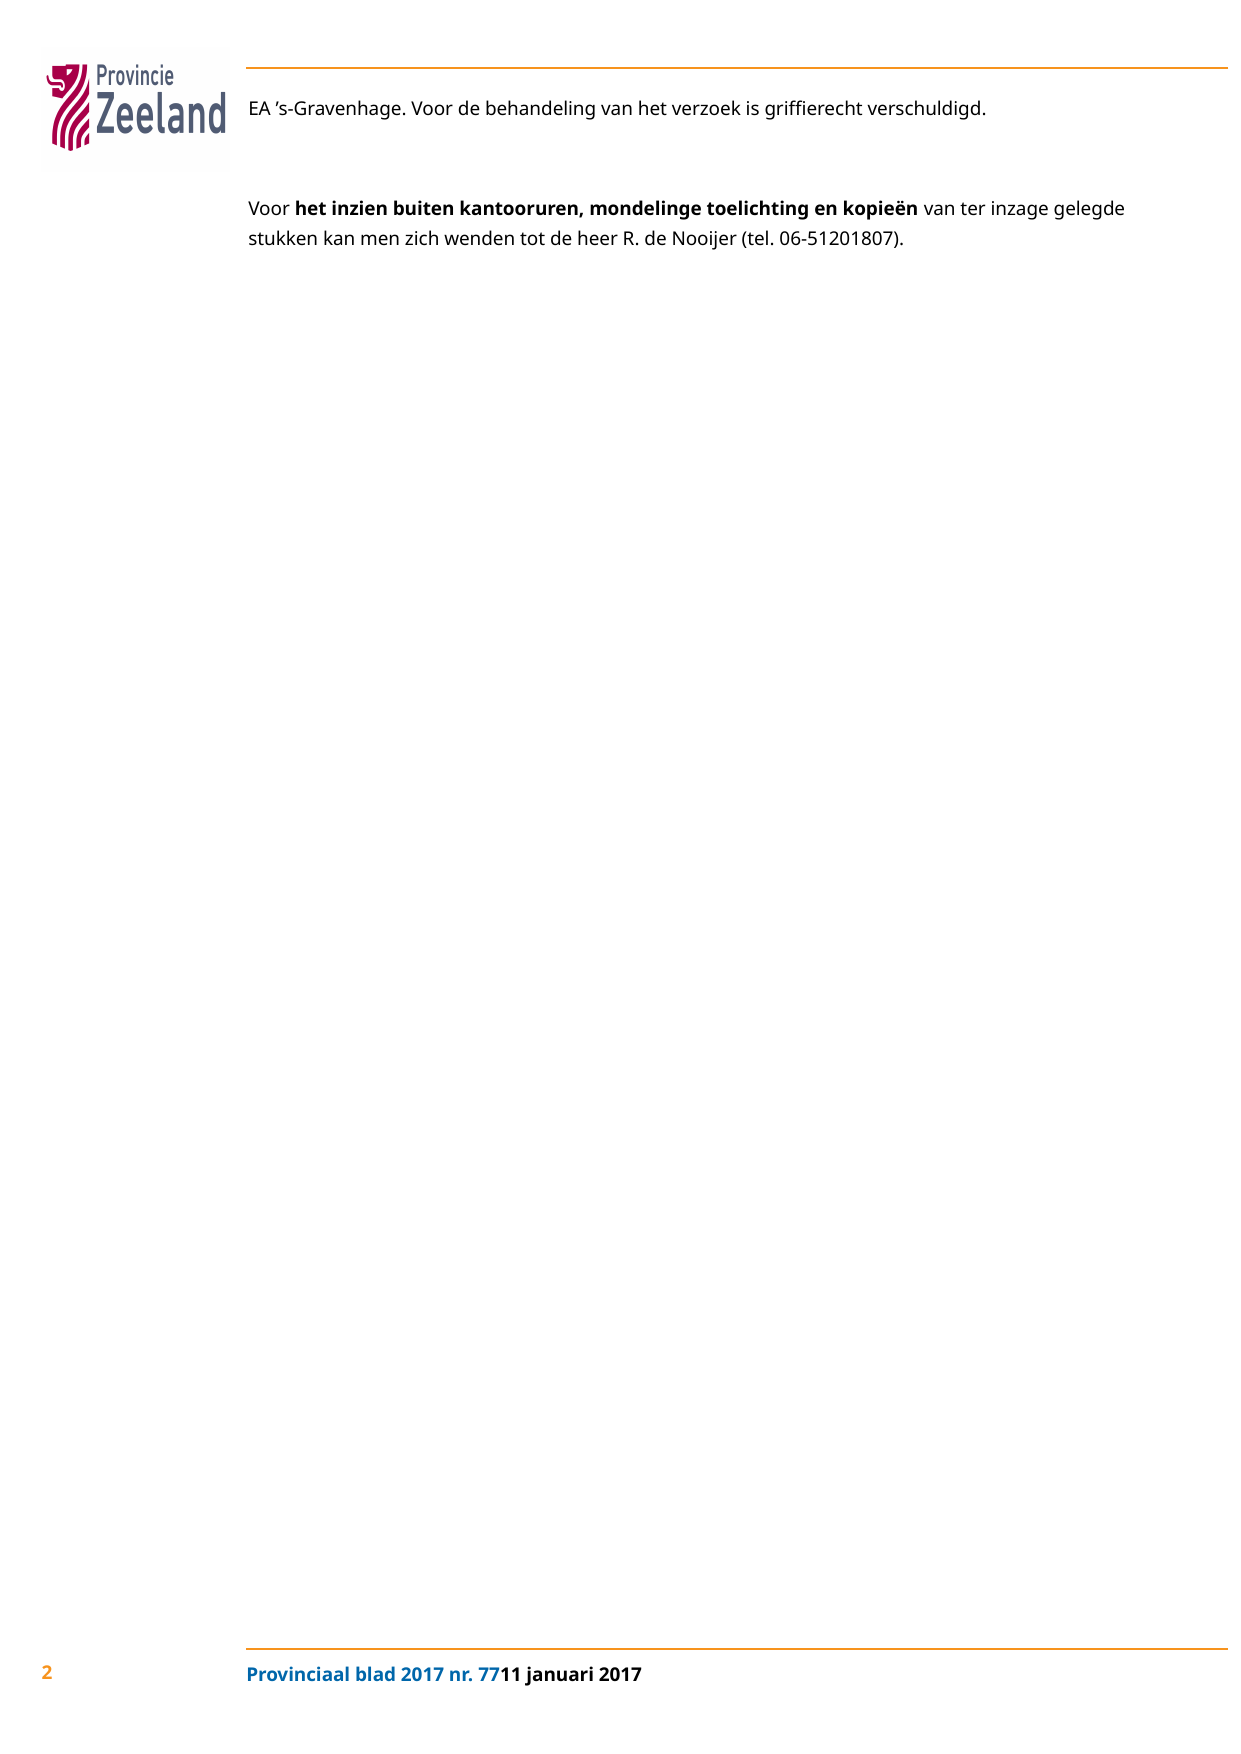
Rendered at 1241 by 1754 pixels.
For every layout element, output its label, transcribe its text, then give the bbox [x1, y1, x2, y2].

text Voor het inzien buiten kantooruren, mondelinge toelichting en kopieën van ter inzage gelegde stukken kan men zich wenden tot de heer R. de Nooijer (tel. 06-51201807). [248, 196, 1152, 251]
text EA ’s-Gravenhage. Voor de behandeling van het verzoek is griffierecht verschuldigd. [248, 95, 1152, 121]
picture [41, 47, 231, 172]
